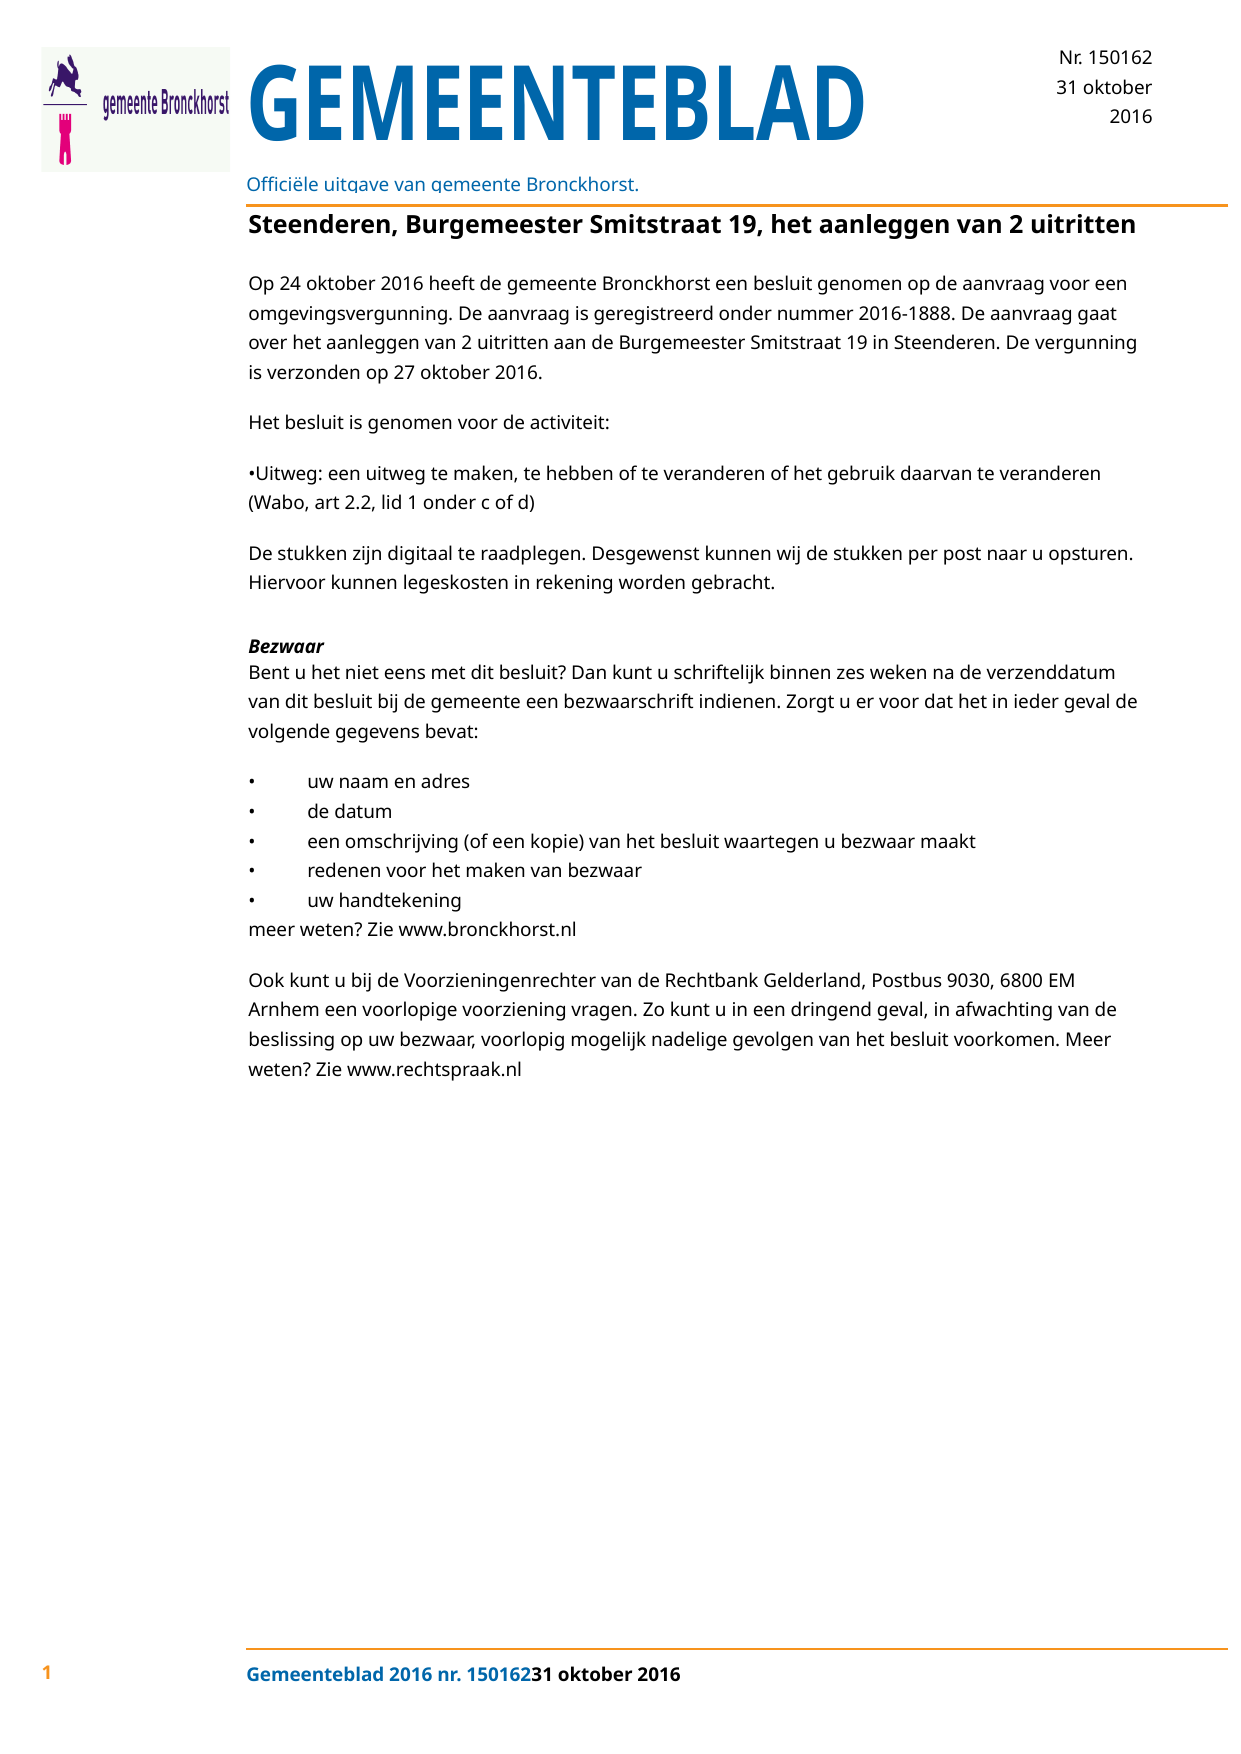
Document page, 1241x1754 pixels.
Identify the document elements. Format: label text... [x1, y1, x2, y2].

picture [41, 47, 231, 172]
list uw handtekening [248, 887, 1152, 913]
text Steenderen, Burgemeester Smitstraat 19, het aanleggen van 2 uitritten [248, 207, 1152, 241]
list redenen voor het maken van bezwaar [248, 857, 1152, 883]
text Bezwaar [248, 633, 1152, 659]
list uw naam en adres [248, 769, 1152, 794]
list de datum [248, 798, 1152, 824]
text meer weten? Zie www.bronckhorst.nl [248, 917, 1152, 942]
text •Uitweg: een uitweg te maken, te hebben of te veranderen of het gebruik daarvan te veranderen (Wabo, art 2.2, lid 1 onder c of d) [248, 460, 1152, 515]
text Het besluit is genomen voor de activiteit: [248, 409, 1152, 435]
text Op 24 oktober 2016 heeft de gemeente Bronckhorst een besluit genomen op de aanvraag voor een omgevingsvergunning. De aanvraag is geregistreerd onder nummer 2016-1888. De aanvraag gaat over het aanleggen van 2 uitritten aan de Burgemeester Smitstraat 19 in Steenderen. De vergunning is verzonden op 27 oktober 2016. [248, 270, 1152, 385]
text De stukken zijn digitaal te raadplegen. Desgewenst kunnen wij de stukken per post naar u opsturen. Hiervoor kunnen legeskosten in rekening worden gebracht. [248, 540, 1152, 595]
text Bent u het niet eens met dit besluit? Dan kunt u schriftelijk binnen zes weken na de verzenddatum van dit besluit bij de gemeente een bezwaarschrift indienen. Zorgt u er voor dat het in ieder geval de volgende gegevens bevat: [248, 659, 1152, 744]
list een omschrijving (of een kopie) van het besluit waartegen u bezwaar maakt [248, 828, 1152, 854]
text Ook kunt u bij de Voorzieningenrechter van de Rechtbank Gelderland, Postbus 9030, 6800 EM Arnhem een voorlopige voorziening vragen. Zo kunt u in een dringend geval, in afwachting van de beslissing op uw bezwaar, voorlopig mogelijk nadelige gevolgen van het besluit voorkomen. Meer weten? Zie www.rechtspraak.nl [248, 967, 1152, 1082]
